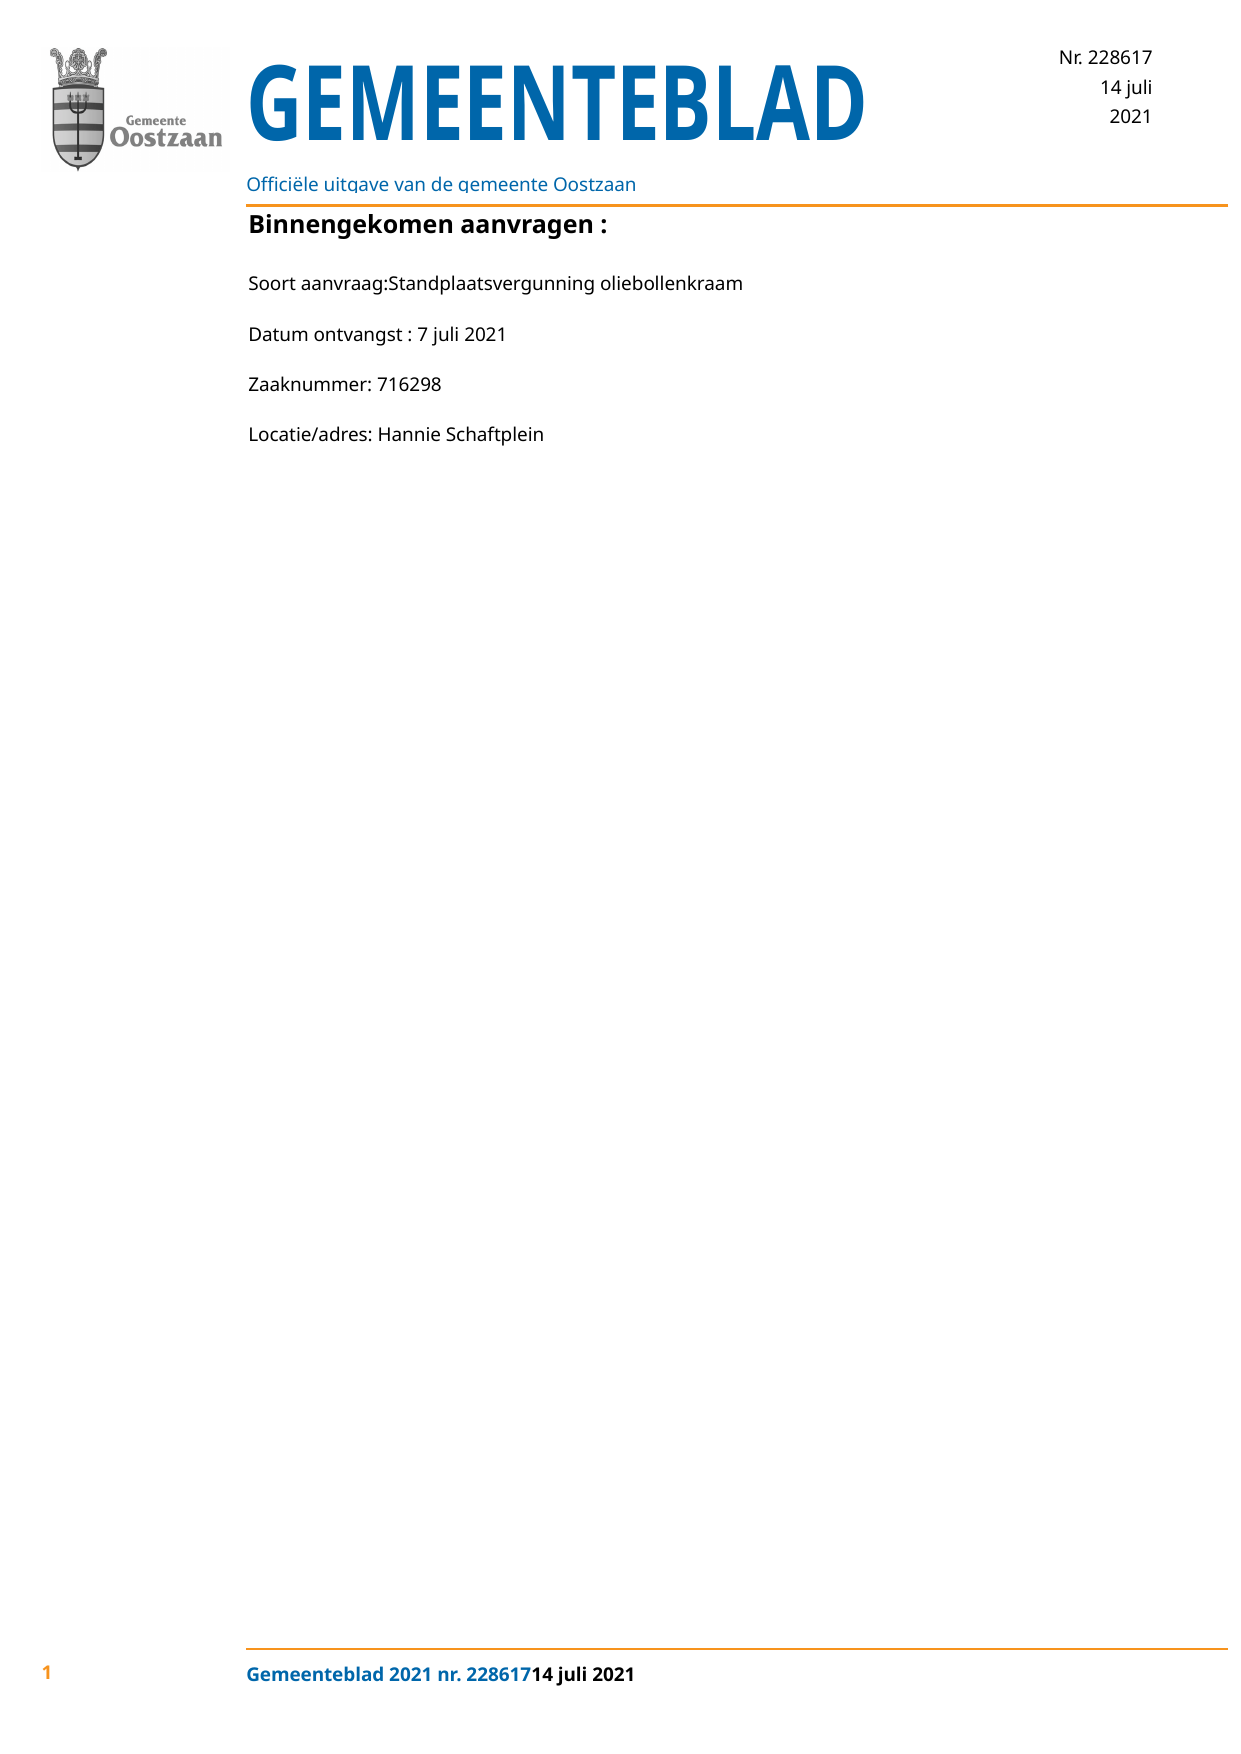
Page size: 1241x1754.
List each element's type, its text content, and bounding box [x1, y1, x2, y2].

text Locatie/adres: Hannie Schaftplein [248, 422, 1152, 447]
text Binnengekomen aanvragen : [248, 207, 1152, 241]
text Datum ontvangst : 7 juli 2021 [248, 321, 1152, 346]
text Soort aanvraag:Standplaatsvergunning oliebollenkraam [248, 270, 1152, 296]
picture [41, 47, 231, 172]
text Zaaknummer: 716298 [248, 371, 1152, 397]
